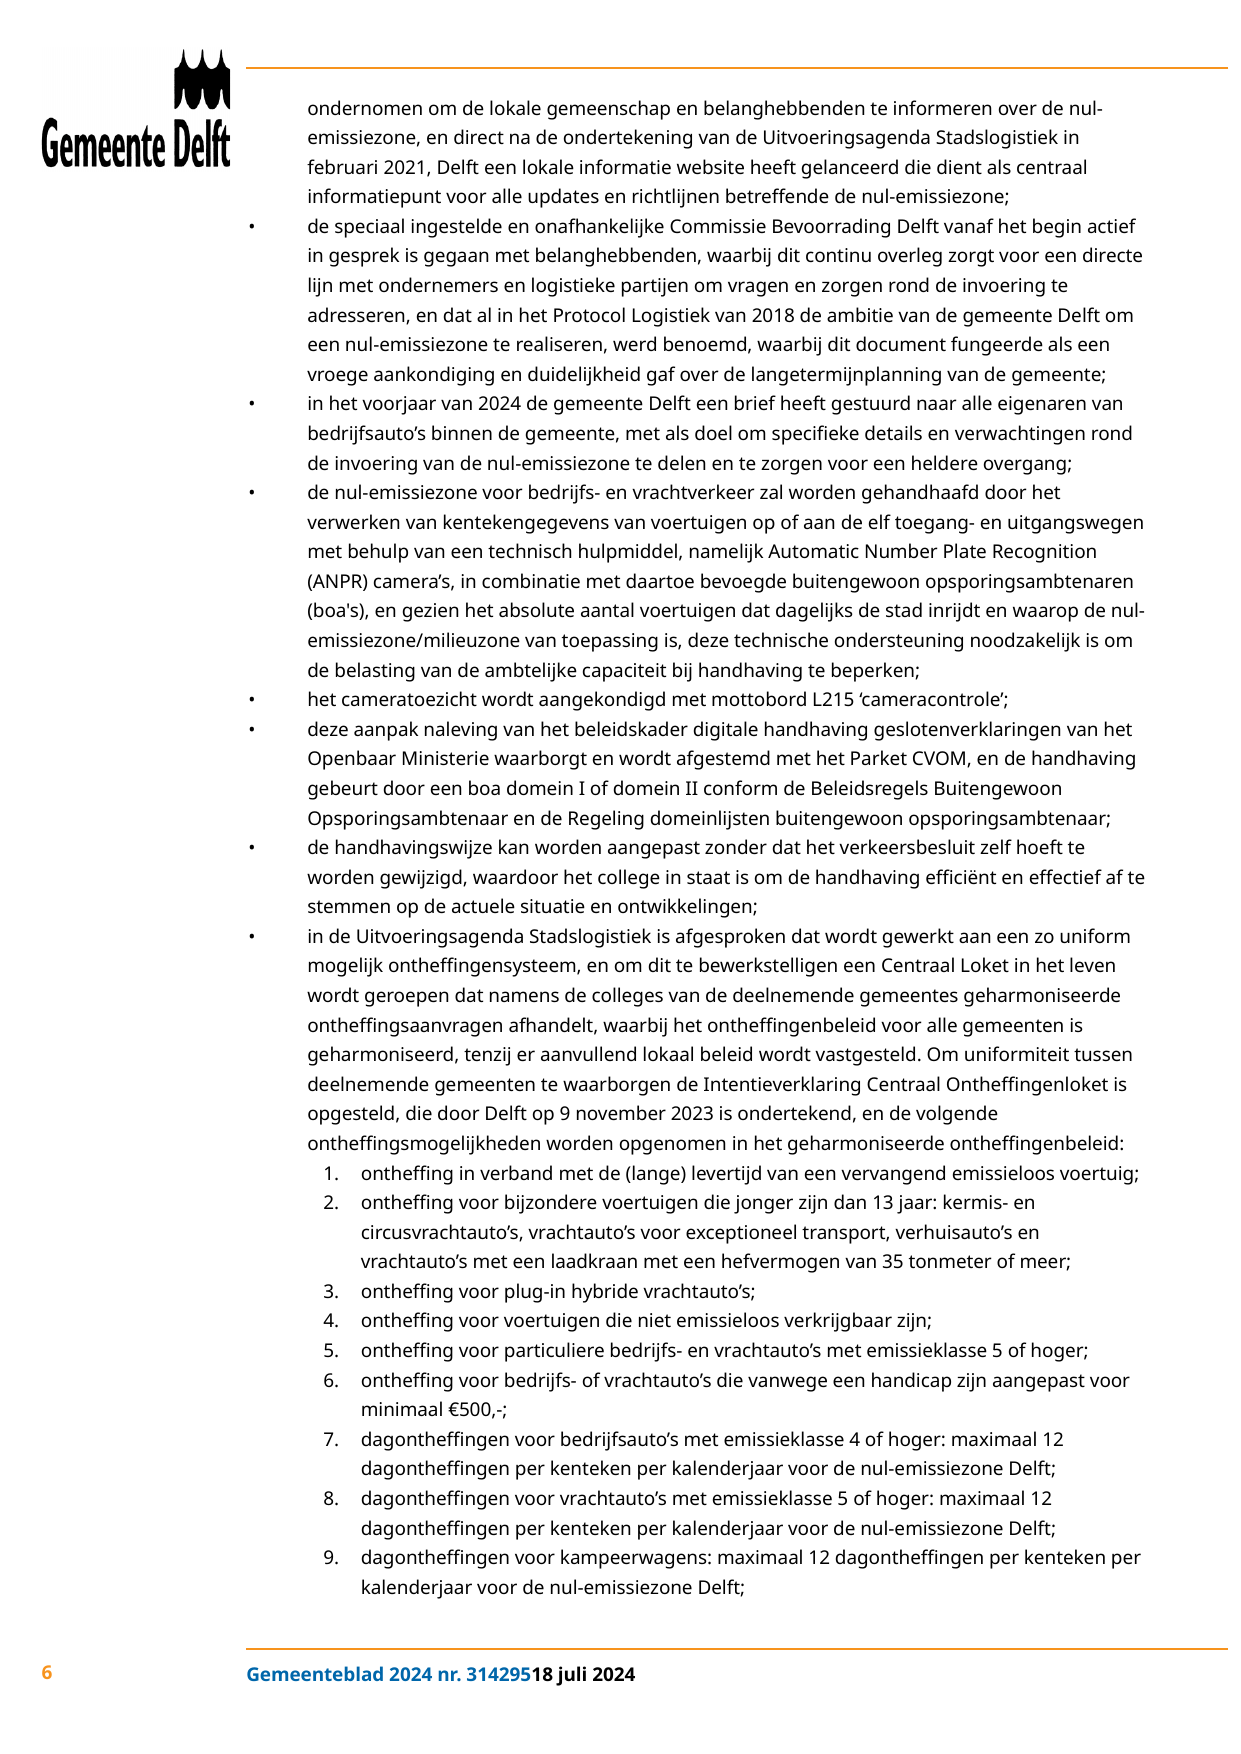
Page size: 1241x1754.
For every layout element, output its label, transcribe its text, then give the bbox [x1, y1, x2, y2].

list ontheffing voor bedrijfs- of vrachtauto’s die vanwege een handicap zijn aangepast voor minimaal €500,-; [323, 1367, 1152, 1422]
list ontheffing voor plug-in hybride vrachtauto’s; [323, 1278, 1152, 1304]
list ontheffing voor bijzondere voertuigen die jonger zijn dan 13 jaar: kermis- en circusvrachtauto’s, vrachtauto’s voor exceptioneel transport, verhuisauto’s en vrachtauto’s met een laadkraan met een hefvermogen van 35 tonmeter of meer; [323, 1189, 1152, 1274]
list ontheffing voor voertuigen die niet emissieloos verkrijgbaar zijn; [323, 1308, 1152, 1333]
list deze aanpak naleving van het beleidskader digitale handhaving geslotenverklaringen van het Openbaar Ministerie waarborgt en wordt afgestemd met het Parket CVOM, en de handhaving gebeurt door een boa domein I of domein II conform de Beleidsregels Buitengewoon Opsporingsambtenaar en de Regeling domeinlijsten buitengewoon opsporingsambtenaar; [248, 716, 1152, 831]
list ontheffing in verband met de (lange) levertijd van een vervangend emissieloos voertuig; [323, 1160, 1152, 1186]
list dagontheffingen voor vrachtauto’s met emissieklasse 5 of hoger: maximaal 12 dagontheffingen per kenteken per kalenderjaar voor de nul-emissiezone Delft; [323, 1485, 1152, 1541]
list het cameratoezicht wordt aangekondigd met mottobord L215 ‘cameracontrole’; [248, 686, 1152, 712]
list ontheffing voor particuliere bedrijfs- en vrachtauto’s met emissieklasse 5 of hoger; [323, 1337, 1152, 1363]
list de nul-emissiezone voor bedrijfs- en vrachtverkeer zal worden gehandhaafd door het verwerken van kentekengegevens van voertuigen op of aan de elf toegang- en uitgangswegen met behulp van een technisch hulpmiddel, namelijk Automatic Number Plate Recognition (ANPR) camera’s, in combinatie met daartoe bevoegde buitengewoon opsporingsambtenaren (boa's), en gezien het absolute aantal voertuigen dat dagelijks de stad inrijdt en waarop de nul-emissiezone/milieuzone van toepassing is, deze technische ondersteuning noodzakelijk is om de belasting van de ambtelijke capaciteit bij handhaving te beperken; [248, 479, 1152, 683]
list de handhavingswijze kan worden aangepast zonder dat het verkeersbesluit zelf hoeft te worden gewijzigd, waardoor het college in staat is om de handhaving efficiënt en effectief af te stemmen op de actuele situatie en ontwikkelingen; [248, 834, 1152, 919]
list in de Uitvoeringsagenda Stadslogistiek is afgesproken dat wordt gewerkt aan een zo uniform mogelijk ontheffingensysteem, en om dit te bewerkstelligen een Centraal Loket in het leven wordt geroepen dat namens de colleges van de deelnemende gemeentes geharmoniseerde ontheffingsaanvragen afhandelt, waarbij het ontheffingenbeleid voor alle gemeenten is geharmoniseerd, tenzij er aanvullend lokaal beleid wordt vastgesteld. Om uniformiteit tussen deelnemende gemeenten te waarborgen de Intentieverklaring Centraal Ontheffingenloket is opgesteld, die door Delft op 9 november 2023 is ondertekend, en de volgende ontheffingsmogelijkheden worden opgenomen in het geharmoniseerde ontheffingenbeleid: [248, 923, 1152, 1156]
list dagontheffingen voor bedrijfsauto’s met emissieklasse 4 of hoger: maximaal 12 dagontheffingen per kenteken per kalenderjaar voor de nul-emissiezone Delft; [323, 1426, 1152, 1481]
picture [41, 47, 231, 172]
list in het voorjaar van 2024 de gemeente Delft een brief heeft gestuurd naar alle eigenaren van bedrijfsauto’s binnen de gemeente, met als doel om specifieke details en verwachtingen rond de invoering van de nul-emissiezone te delen en te zorgen voor een heldere overgang; [248, 391, 1152, 476]
list ondernomen om de lokale gemeenschap en belanghebbenden te informeren over de nul-emissiezone, en direct na de ondertekening van de Uitvoeringsagenda Stadslogistiek in februari 2021, Delft een lokale informatie website heeft gelanceerd die dient als centraal informatiepunt voor alle updates en richtlijnen betreffende de nul-emissiezone; [248, 95, 1152, 209]
list dagontheffingen voor kampeerwagens: maximaal 12 dagontheffingen per kenteken per kalenderjaar voor de nul-emissiezone Delft; [323, 1544, 1152, 1600]
list de speciaal ingestelde en onafhankelijke Commissie Bevoorrading Delft vanaf het begin actief in gesprek is gegaan met belanghebbenden, waarbij dit continu overleg zorgt voor een directe lijn met ondernemers en logistieke partijen om vragen en zorgen rond de invoering te adresseren, en dat al in het Protocol Logistiek van 2018 de ambitie van de gemeente Delft om een nul-emissiezone te realiseren, werd benoemd, waarbij dit document fungeerde als een vroege aankondiging en duidelijkheid gaf over de langetermijnplanning van de gemeente; [248, 213, 1152, 387]
